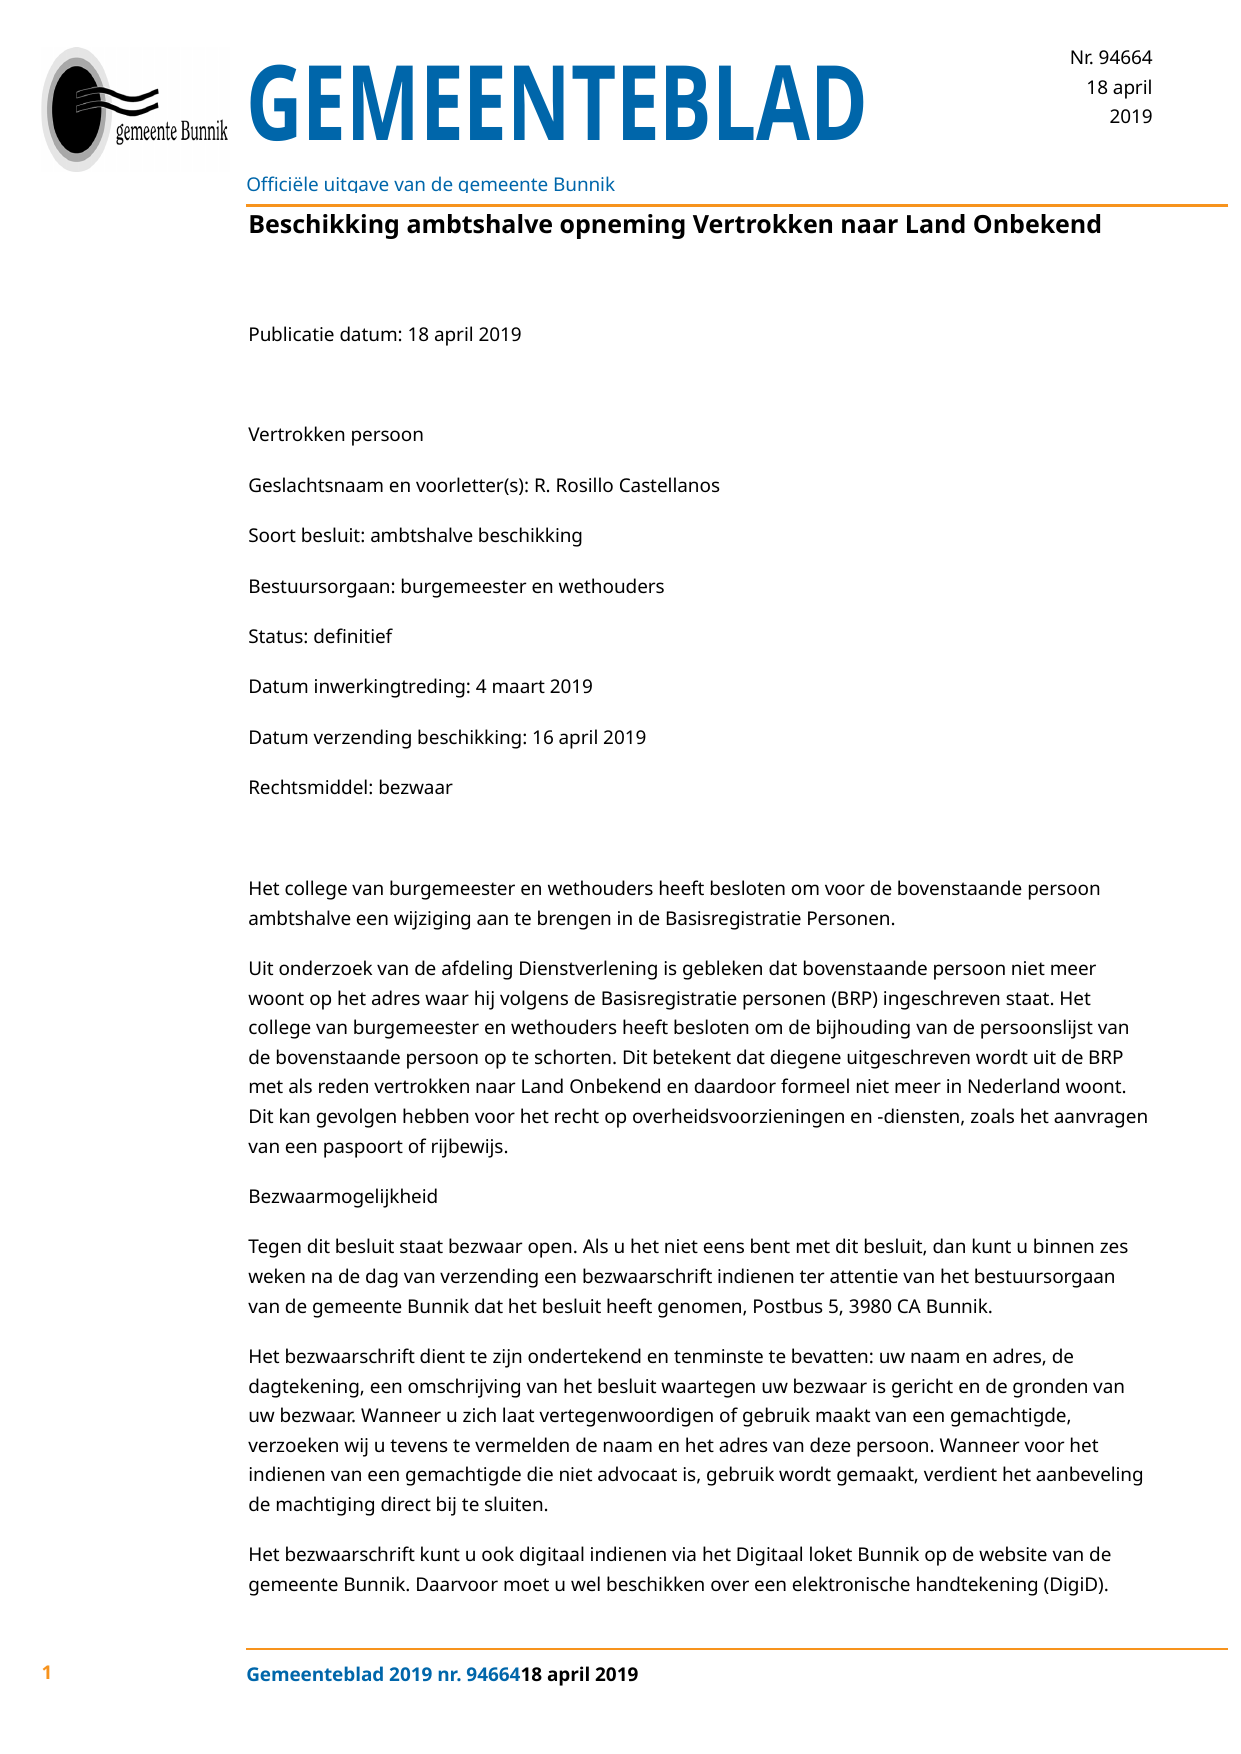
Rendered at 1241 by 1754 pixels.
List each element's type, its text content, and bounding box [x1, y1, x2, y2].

text Publicatie datum: 18 april 2019 [248, 321, 1152, 346]
text Het bezwaarschrift dient te zijn ondertekend en tenminste te bevatten: uw naam en adres, de dagtekening, een omschrijving van het besluit waartegen uw bezwaar is gericht en de gronden van uw bezwaar. Wanneer u zich laat vertegenwoordigen of gebruik maakt van een gemachtigde, verzoeken wij u tevens te vermelden de naam en het adres van deze persoon. Wanneer voor het indienen van een gemachtigde die niet advocaat is, gebruik wordt gemaakt, verdient het aanbeveling de machtiging direct bij te sluiten. [248, 1343, 1152, 1517]
text Bestuursorgaan: burgemeester en wethouders [248, 573, 1152, 598]
text Vertrokken persoon [248, 422, 1152, 447]
text Het bezwaarschrift kunt u ook digitaal indienen via het Digitaal loket Bunnik op de website van de gemeente Bunnik. Daarvoor moet u wel beschikken over een elektronische handtekening (DigiD). [248, 1542, 1152, 1597]
text Datum verzending beschikking: 16 april 2019 [248, 724, 1152, 750]
text Bezwaarmogelijkheid [248, 1183, 1152, 1209]
text Rechtsmiddel: bezwaar [248, 774, 1152, 800]
text Soort besluit: ambtshalve beschikking [248, 522, 1152, 548]
text Geslachtsnaam en voorletter(s): R. Rosillo Castellanos [248, 472, 1152, 498]
text Het college van burgemeester en wethouders heeft besloten om voor de bovenstaande persoon ambtshalve een wijziging aan te brengen in de Basisregistratie Personen. [248, 875, 1152, 931]
text Datum inwerkingtreding: 4 maart 2019 [248, 674, 1152, 699]
text Tegen dit besluit staat bezwaar open. Als u het niet eens bent met dit besluit, dan kunt u binnen zes weken na de dag van verzending een bezwaarschrift indienen ter attentie van het bestuursorgaan van de gemeente Bunnik dat het besluit heeft genomen, Postbus 5, 3980 CA Bunnik. [248, 1234, 1152, 1318]
picture [41, 47, 231, 172]
text Uit onderzoek van de afdeling Dienstverlening is gebleken dat bovenstaande persoon niet meer woont op het adres waar hij volgens de Basisregistratie personen (BRP) ingeschreven staat. Het college van burgemeester en wethouders heeft besloten om de bijhouding van de persoonslijst van de bovenstaande persoon op te schorten. Dit betekent dat diegene uitgeschreven wordt uit de BRP met als reden vertrokken naar Land Onbekend en daardoor formeel niet meer in Nederland woont. Dit kan gevolgen hebben voor het recht op overheidsvoorzieningen en -diensten, zoals het aanvragen van een paspoort of rijbewijs. [248, 955, 1152, 1158]
text Status: definitief [248, 623, 1152, 649]
text Beschikking ambtshalve opneming Vertrokken naar Land Onbekend [248, 207, 1152, 241]
